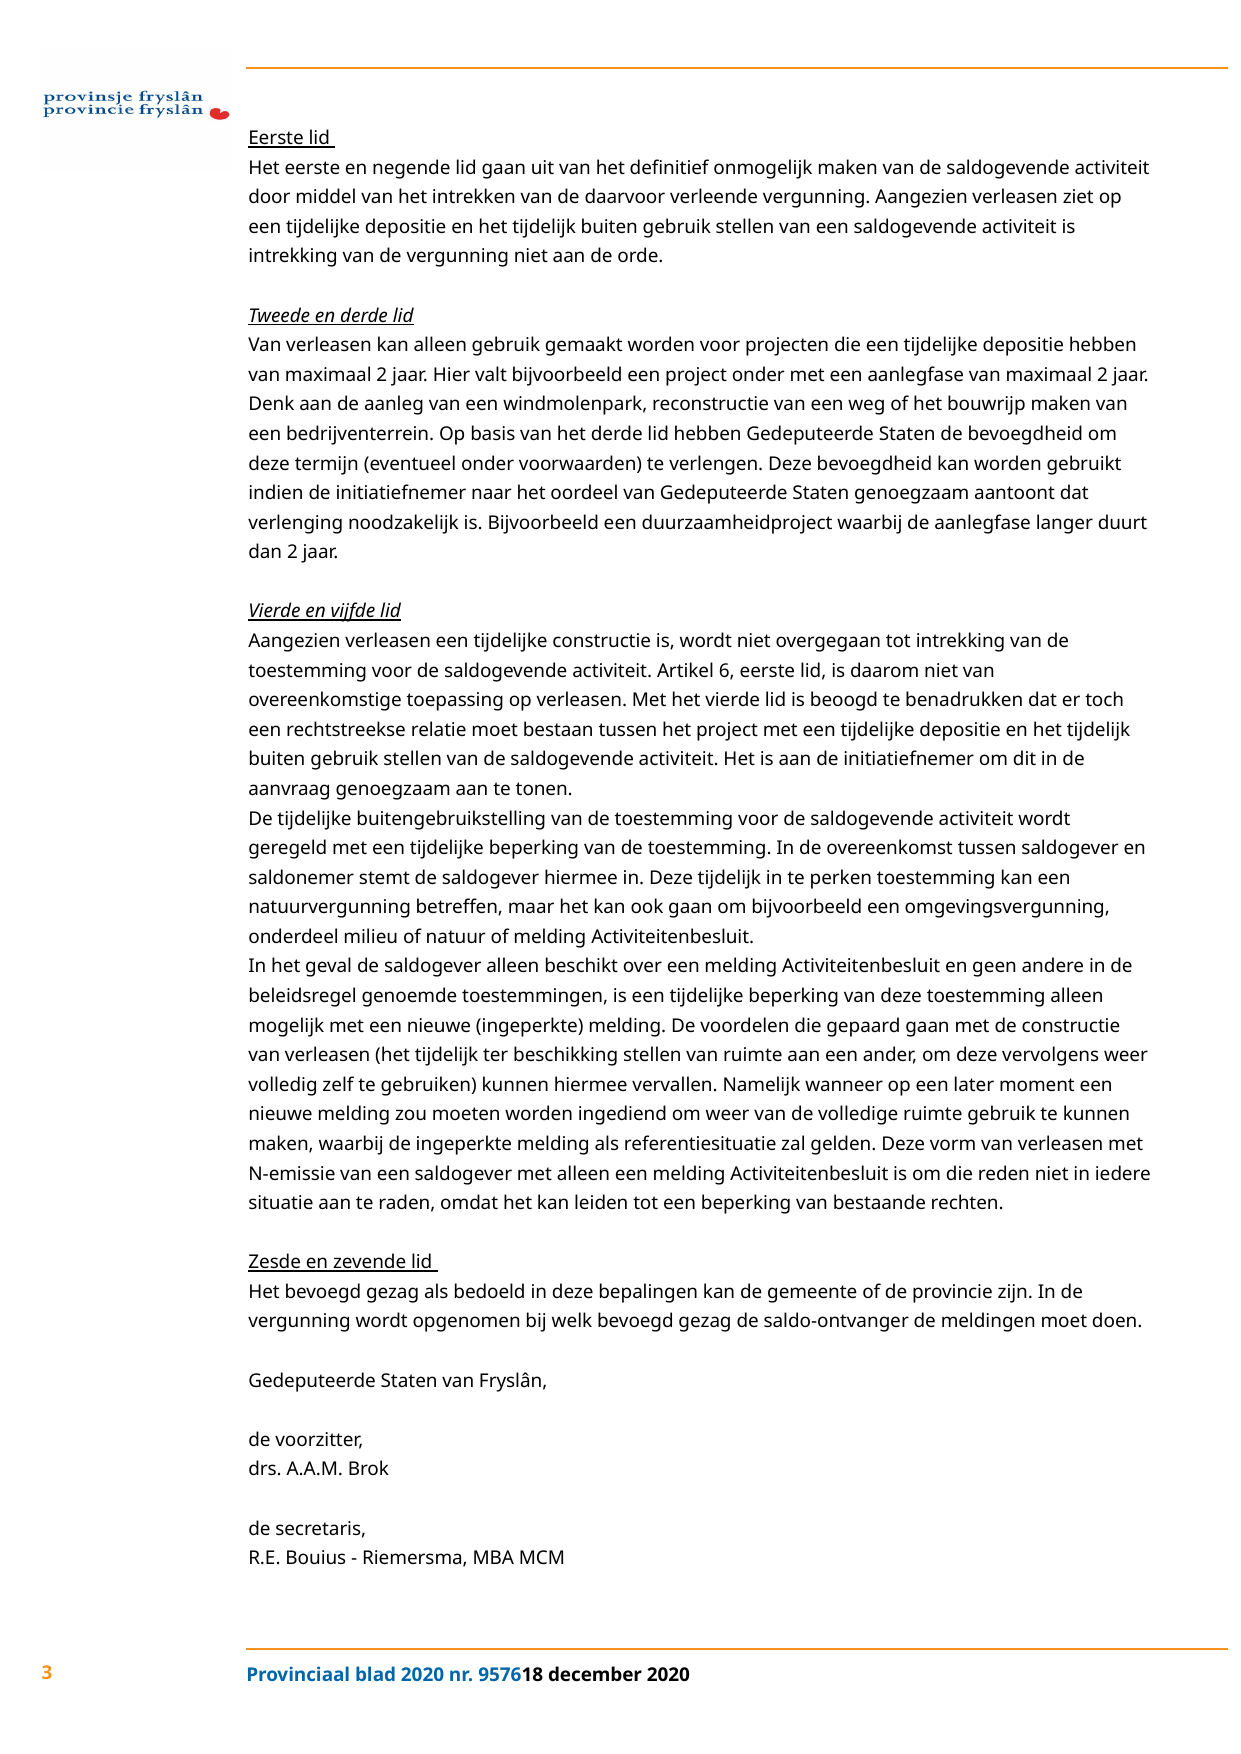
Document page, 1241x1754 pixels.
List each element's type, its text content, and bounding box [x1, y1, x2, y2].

text Tweede en derde lid [248, 302, 1152, 328]
text Het eerste en negende lid gaan uit van het definitief onmogelijk maken van de saldogevende activiteit door middel van het intrekken van de daarvoor verleende vergunning. Aangezien verleasen ziet op een tijdelijke depositie en het tijdelijk buiten gebruik stellen van een saldogevende activiteit is intrekking van de vergunning niet aan de orde. [248, 154, 1152, 268]
text Van verleasen kan alleen gebruik gemaakt worden voor projecten die een tijdelijke depositie hebben van maximaal 2 jaar. Hier valt bijvoorbeeld een project onder met een aanlegfase van maximaal 2 jaar. Denk aan de aanleg van een windmolenpark, reconstructie van een weg of het bouwrijp maken van een bedrijventerrein. Op basis van het derde lid hebben Gedeputeerde Staten de bevoegdheid om deze termijn (eventueel onder voorwaarden) te verlengen. Deze bevoegdheid kan worden gebruikt indien de initiatiefnemer naar het oordeel van Gedeputeerde Staten genoegzaam aantoont dat verlenging noodzakelijk is. Bijvoorbeeld een duurzaamheidproject waarbij de aanlegfase langer duurt dan 2 jaar. [248, 331, 1152, 564]
text Het bevoegd gezag als bedoeld in deze bepalingen kan de gemeente of de provincie zijn. In de vergunning wordt opgenomen bij welk bevoegd gezag de saldo-ontvanger de meldingen moet doen. [248, 1278, 1152, 1333]
text Aangezien verleasen een tijdelijke constructie is, wordt niet overgegaan tot intrekking van de toestemming voor de saldogevende activiteit. Artikel 6, eerste lid, is daarom niet van overeenkomstige toepassing op verleasen. Met het vierde lid is beoogd te benadrukken dat er toch een rechtstreekse relatie moet bestaan tussen het project met een tijdelijke depositie en het tijdelijk buiten gebruik stellen van de saldogevende activiteit. Het is aan de initiatiefnemer om dit in de aanvraag genoegzaam aan te tonen. [248, 627, 1152, 801]
text de secretaris, [248, 1515, 1152, 1541]
text R.E. Bouius - Riemersma, MBA MCM [248, 1544, 1152, 1570]
text Vierde en vijfde lid [248, 598, 1152, 623]
text Gedeputeerde Staten van Fryslân, [248, 1367, 1152, 1393]
text De tijdelijke buitengebruikstelling van de toestemming voor de saldogevende activiteit wordt geregeld met een tijdelijke beperking van de toestemming. In de overeenkomst tussen saldogever en saldonemer stemt de saldogever hiermee in. Deze tijdelijk in te perken toestemming kan een natuurvergunning betreffen, maar het kan ook gaan om bijvoorbeeld een omgevingsvergunning, onderdeel milieu of natuur of melding Activiteitenbesluit. [248, 805, 1152, 949]
text drs. A.A.M. Brok [248, 1456, 1152, 1481]
text Zesde en zevende lid [248, 1248, 1152, 1274]
text Eerste lid [248, 124, 1152, 150]
picture [41, 47, 231, 172]
text de voorzitter, [248, 1426, 1152, 1452]
text In het geval de saldogever alleen beschikt over een melding Activiteitenbesluit en geen andere in de beleidsregel genoemde toestemmingen, is een tijdelijke beperking van deze toestemming alleen mogelijk met een nieuwe (ingeperkte) melding. De voordelen die gepaard gaan met de constructie van verleasen (het tijdelijk ter beschikking stellen van ruimte aan een ander, om deze vervolgens weer volledig zelf te gebruiken) kunnen hiermee vervallen. Namelijk wanneer op een later moment een nieuwe melding zou moeten worden ingediend om weer van de volledige ruimte gebruik te kunnen maken, waarbij de ingeperkte melding als referentiesituatie zal gelden. Deze vorm van verleasen met N-emissie van een saldogever met alleen een melding Activiteitenbesluit is om die reden niet in iedere situatie aan te raden, omdat het kan leiden tot een beperking van bestaande rechten. [248, 953, 1152, 1215]
